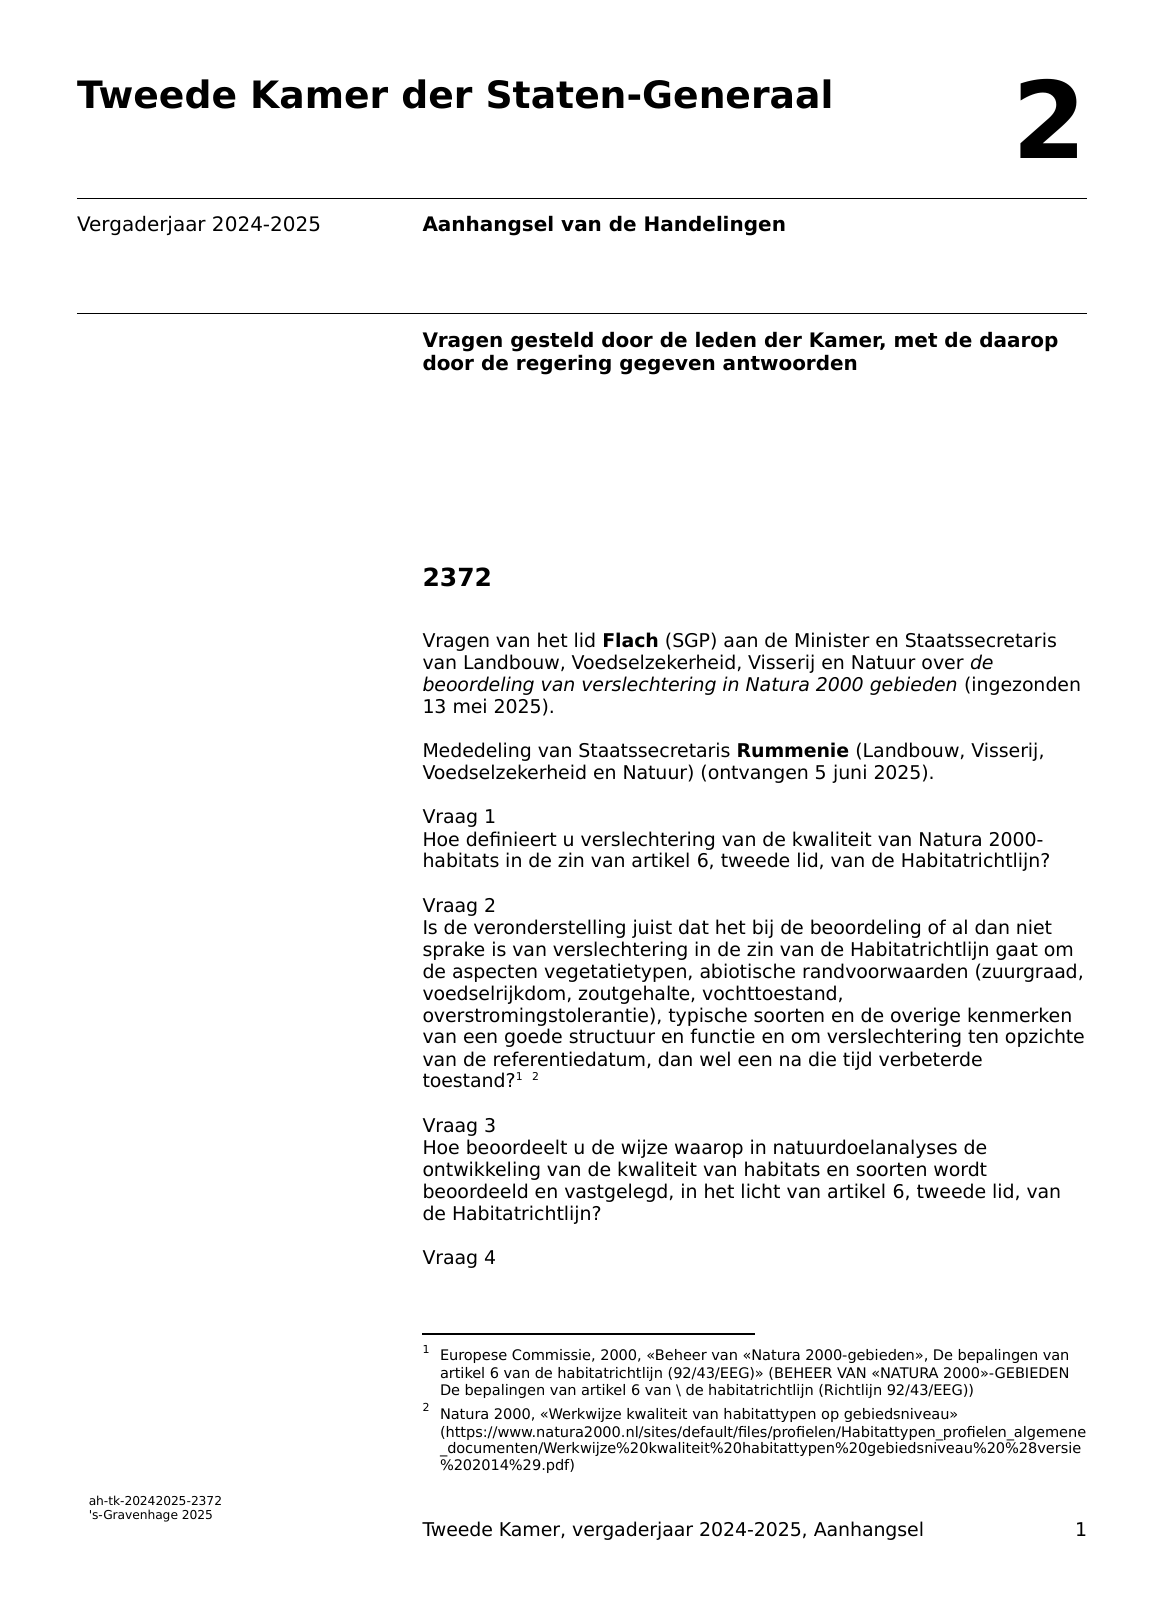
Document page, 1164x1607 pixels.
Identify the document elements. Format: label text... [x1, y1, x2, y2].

table_cell Vergaderjaar 2024-2025 [77, 199, 422, 313]
text Vraag 3 [422, 1114, 1087, 1137]
text Vraag 2 [422, 894, 1087, 917]
table_header Tweede Kamer der Staten-Generaal [77, 59, 886, 198]
text Is de veronderstelling juist dat het bij de beoordeling of al dan niet sprake is van verslechtering in de zin van de Habitatrichtlijn gaat om de aspecten vegetatietypen, abiotische randvoorwaarden (zuurgraad, voedselrijkdom, zoutgehalte, vochttoestand, overstromingstolerantie), typische soorten en de overige kenmerken van een goede structuur en functie en om verslechtering ten opzichte van de referentiedatum, dan wel een na die tijd verbeterde toestand? [422, 917, 1087, 1092]
table_header 2 [886, 59, 1087, 198]
text Natura 2000, «Werkwijze kwaliteit van habitattypen op gebiedsniveau» (https://www.natura2000.nl/sites/default/files/profielen/Habitattypen_profielen_algemene_documenten/Werkwijze%20kwaliteit%20habitattypen%20gebiedsniveau%20%28versie%202014%29.pdf) [422, 1402, 1087, 1474]
text Europese Commissie, 2000, «Beheer van «Natura 2000-gebieden», De bepalingen van artikel 6 van de habitatrichtlijn (92/43/EEG)» (BEHEER VAN «NATURA 2000»-GEBIEDEN De bepalingen van artikel 6 van \ de habitatrichtlijn (Richtlijn 92/43/EEG)) [422, 1343, 1087, 1399]
table_cell Aanhangsel van de Handelingen [422, 199, 1087, 313]
table_cell [77, 314, 422, 375]
text Vragen van het lid Flach (SGP) aan de Minister en Staatssecretaris van Landbouw, Voedselzekerheid, Visserij en Natuur over de beoordeling van verslechtering in Natura 2000 gebieden (ingezonden 13 mei 2025). [422, 630, 1087, 718]
text Hoe definieert u verslechtering van de kwaliteit van Natura 2000-habitats in de zin van artikel 6, tweede lid, van de Habitatrichtlijn? [422, 828, 1087, 872]
text ah-tk-20242025-2372 [88, 1494, 323, 1508]
text Mededeling van Staatssecretaris Rummenie (Landbouw, Visserij, Voedselzekerheid en Natuur) (ontvangen 5 juni 2025). [422, 740, 1087, 784]
text Hoe beoordeelt u de wijze waarop in natuurdoelanalyses de ontwikkeling van de kwaliteit van habitats en soorten wordt beoordeeld en vastgelegd, in het licht van artikel 6, tweede lid, van de Habitatrichtlijn? [422, 1137, 1087, 1224]
text Vraag 1 [422, 806, 1087, 828]
text 's-Gravenhage 2025 [88, 1508, 323, 1522]
table_cell Vragen gesteld door de leden der Kamer, met de daarop door de regering gegeven antwoorden [422, 314, 1087, 375]
text Vraag 4 [422, 1247, 1087, 1269]
text 2372 [422, 563, 1087, 592]
